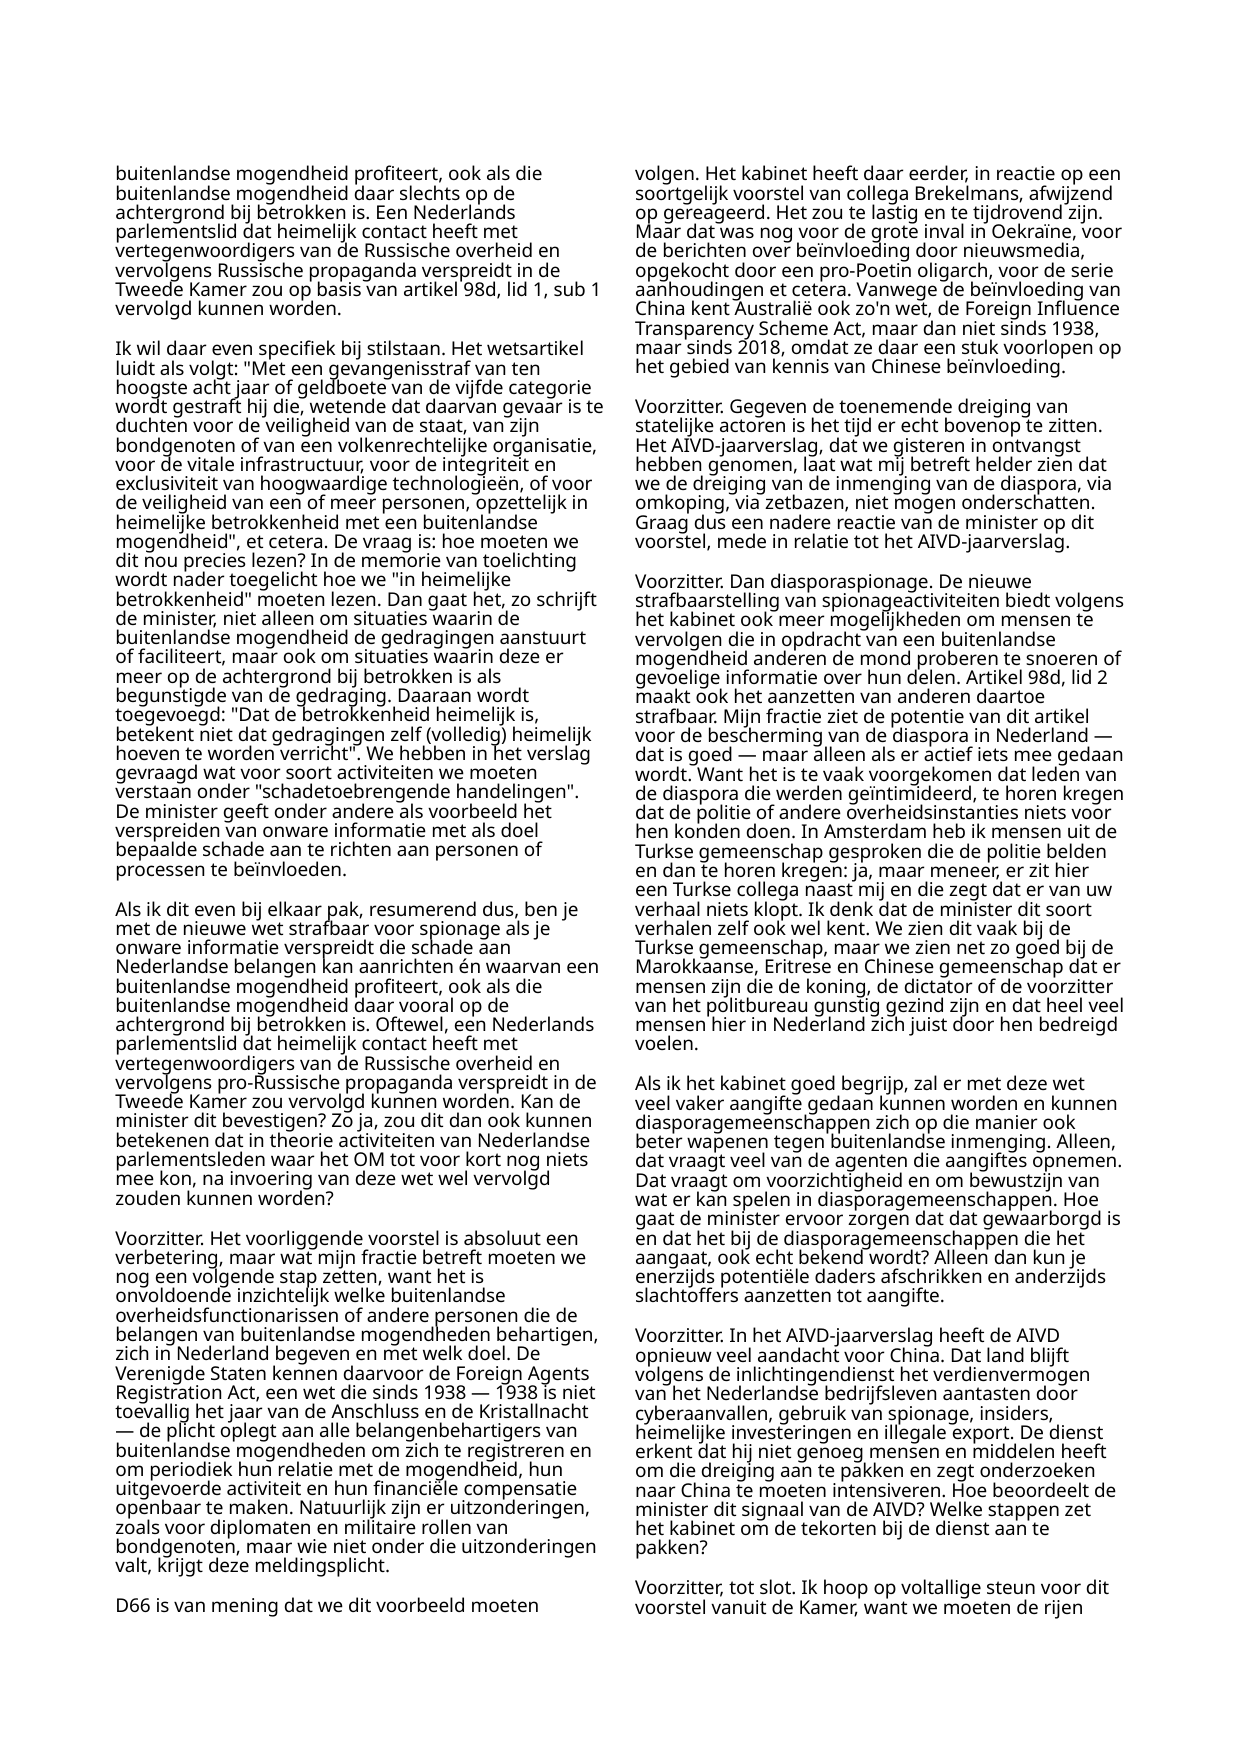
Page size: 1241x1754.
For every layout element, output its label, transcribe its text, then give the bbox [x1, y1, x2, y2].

text Voorzitter. Het voorliggende voorstel is absoluut een verbetering, maar wat mijn fractie betreft moeten we nog een volgende stap zetten, want het is onvoldoende inzichtelijk welke buitenlandse overheidsfunctionarissen of andere personen die de belangen van buitenlandse mogendheden behartigen, zich in Nederland begeven en met welk doel. De Verenigde Staten kennen daarvoor de Foreign Agents Registration Act, een wet die sinds 1938 — 1938 is niet toevallig het jaar van de Anschluss en de Kristallnacht — de plicht oplegt aan alle belangenbehartigers van buitenlandse mogendheden om zich te registreren en om periodiek hun relatie met de mogendheid, hun uitgevoerde activiteit en hun financiële compensatie openbaar te maken. Natuurlijk zijn er uitzonderingen, zoals voor diplomaten en militaire rollen van bondgenoten, maar wie niet onder die uitzonderingen valt, krijgt deze meldingsplicht. [115, 1229, 605, 1576]
text D66 is van mening dat we dit voorbeeld moeten [115, 1597, 605, 1616]
text Ik wil daar even specifiek bij stilstaan. Het wetsartikel luidt als volgt: "Met een gevangenisstraf van ten hoogste acht jaar of geldboete van de vijfde categorie wordt gestraft hij die, wetende dat daarvan gevaar is te duchten voor de veiligheid van de staat, van zijn bondgenoten of van een volkenrechtelijke organisatie, voor de vitale infrastructuur, voor de integriteit en exclusiviteit van hoogwaardige technologieën, of voor de veiligheid van een of meer personen, opzettelijk in heimelijke betrokkenheid met een buitenlandse mogendheid", et cetera. De vraag is: hoe moeten we dit nou precies lezen? In de memorie van toelichting wordt nader toegelicht hoe we "in heimelijke betrokkenheid" moeten lezen. Dan gaat het, zo schrijft de minister, niet alleen om situaties waarin de buitenlandse mogendheid de gedragingen aanstuurt of faciliteert, maar ook om situaties waarin deze er meer op de achtergrond bij betrokken is als begunstigde van de gedraging. Daaraan wordt toegevoegd: "Dat de betrokkenheid heimelijk is, betekent niet dat gedragingen zelf (volledig) heimelijk hoeven te worden verricht". We hebben in het verslag gevraagd wat voor soort activiteiten we moeten verstaan onder "schadetoebrengende handelingen". De minister geeft onder andere als voorbeeld het verspreiden van onware informatie met als doel bepaalde schade aan te richten aan personen of processen te beïnvloeden. [115, 340, 605, 880]
text volgen. Het kabinet heeft daar eerder, in reactie op een soortgelijk voorstel van collega Brekelmans, afwijzend op gereageerd. Het zou te lastig en te tijdrovend zijn. Maar dat was nog voor de grote inval in Oekraïne, voor de berichten over beïnvloeding door nieuwsmedia, opgekocht door een pro-Poetin oligarch, voor de serie aanhoudingen et cetera. Vanwege de beïnvloeding van China kent Australië ook zo'n wet, de Foreign Influence Transparency Scheme Act, maar dan niet sinds 1938, maar sinds 2018, omdat ze daar een stuk voorlopen op het gebied van kennis van Chinese beïnvloeding. [635, 165, 1125, 377]
text Voorzitter, tot slot. Ik hoop op voltallige steun voor dit voorstel vanuit de Kamer, want we moeten de rijen [635, 1579, 1125, 1618]
text Voorzitter. Dan diasporaspionage. De nieuwe strafbaarstelling van spionageactiviteiten biedt volgens het kabinet ook meer mogelijkheden om mensen te vervolgen die in opdracht van een buitenlandse mogendheid anderen de mond proberen te snoeren of gevoelige informatie over hun delen. Artikel 98d, lid 2 maakt ook het aanzetten van anderen daartoe strafbaar. Mijn fractie ziet de potentie van dit artikel voor de bescherming van de diaspora in Nederland — dat is goed — maar alleen als er actief iets mee gedaan wordt. Want het is te vaak voorgekomen dat leden van de diaspora die werden geïntimideerd, te horen kregen dat de politie of andere overheidsinstanties niets voor hen konden doen. In Amsterdam heb ik mensen uit de Turkse gemeenschap gesproken die de politie belden en dan te horen kregen: ja, maar meneer, er zit hier een Turkse collega naast mij en die zegt dat er van uw verhaal niets klopt. Ik denk dat de minister dit soort verhalen zelf ook wel kent. We zien dit vaak bij de Turkse gemeenschap, maar we zien net zo goed bij de Marokkaanse, Eritrese en Chinese gemeenschap dat er mensen zijn die de koning, de dictator of de voorzitter van het politbureau gunstig gezind zijn en dat heel veel mensen hier in Nederland zich juist door hen bedreigd voelen. [635, 573, 1125, 1055]
text Voorzitter. In het AIVD-jaarverslag heeft de AIVD opnieuw veel aandacht voor China. Dat land blijft volgens de inlichtingendienst het verdienvermogen van het Nederlandse bedrijfsleven aantasten door cyberaanvallen, gebruik van spionage, insiders, heimelijke investeringen en illegale export. De dienst erkent dat hij niet genoeg mensen en middelen heeft om die dreiging aan te pakken en zegt onderzoeken naar China te moeten intensiveren. Hoe beoordeelt de minister dit signaal van de AIVD? Welke stappen zet het kabinet om de tekorten bij de dienst aan te pakken? [635, 1327, 1125, 1559]
text buitenlandse mogendheid profiteert, ook als die buitenlandse mogendheid daar slechts op de achtergrond bij betrokken is. Een Nederlands parlementslid dat heimelijk contact heeft met vertegenwoordigers van de Russische overheid en vervolgens Russische propaganda verspreidt in de Tweede Kamer zou op basis van artikel 98d, lid 1, sub 1 vervolgd kunnen worden. [115, 165, 605, 319]
text Voorzitter. Gegeven de toenemende dreiging van statelijke actoren is het tijd er echt bovenop te zitten. Het AIVD-jaarverslag, dat we gisteren in ontvangst hebben genomen, laat wat mij betreft helder zien dat we de dreiging van de inmenging van de diaspora, via omkoping, via zetbazen, niet mogen onderschatten. Graag dus een nadere reactie van de minister op dit voorstel, mede in relatie tot het AIVD-jaarverslag. [635, 398, 1125, 552]
text Als ik dit even bij elkaar pak, resumerend dus, ben je met de nieuwe wet strafbaar voor spionage als je onware informatie verspreidt die schade aan Nederlandse belangen kan aanrichten én waarvan een buitenlandse mogendheid profiteert, ook als die buitenlandse mogendheid daar vooral op de achtergrond bij betrokken is. Oftewel, een Nederlands parlementslid dat heimelijk contact heeft met vertegenwoordigers van de Russische overheid en vervolgens pro-Russische propaganda verspreidt in de Tweede Kamer zou vervolgd kunnen worden. Kan de minister dit bevestigen? Zo ja, zou dit dan ook kunnen betekenen dat in theorie activiteiten van Nederlandse parlementsleden waar het OM tot voor kort nog niets mee kon, na invoering van deze wet wel vervolgd zouden kunnen worden? [115, 901, 605, 1209]
text Als ik het kabinet goed begrijp, zal er met deze wet veel vaker aangifte gedaan kunnen worden en kunnen diasporagemeenschappen zich op die manier ook beter wapenen tegen buitenlandse inmenging. Alleen, dat vraagt veel van de agenten die aangiftes opnemen. Dat vraagt om voorzichtigheid en om bewustzijn van wat er kan spelen in diasporagemeenschappen. Hoe gaat de minister ervoor zorgen dat dat gewaarborgd is en dat het bij de diasporagemeenschappen die het aangaat, ook echt bekend wordt? Alleen dan kun je enerzijds potentiële daders afschrikken en anderzijds slachtoffers aanzetten tot aangifte. [635, 1075, 1125, 1307]
